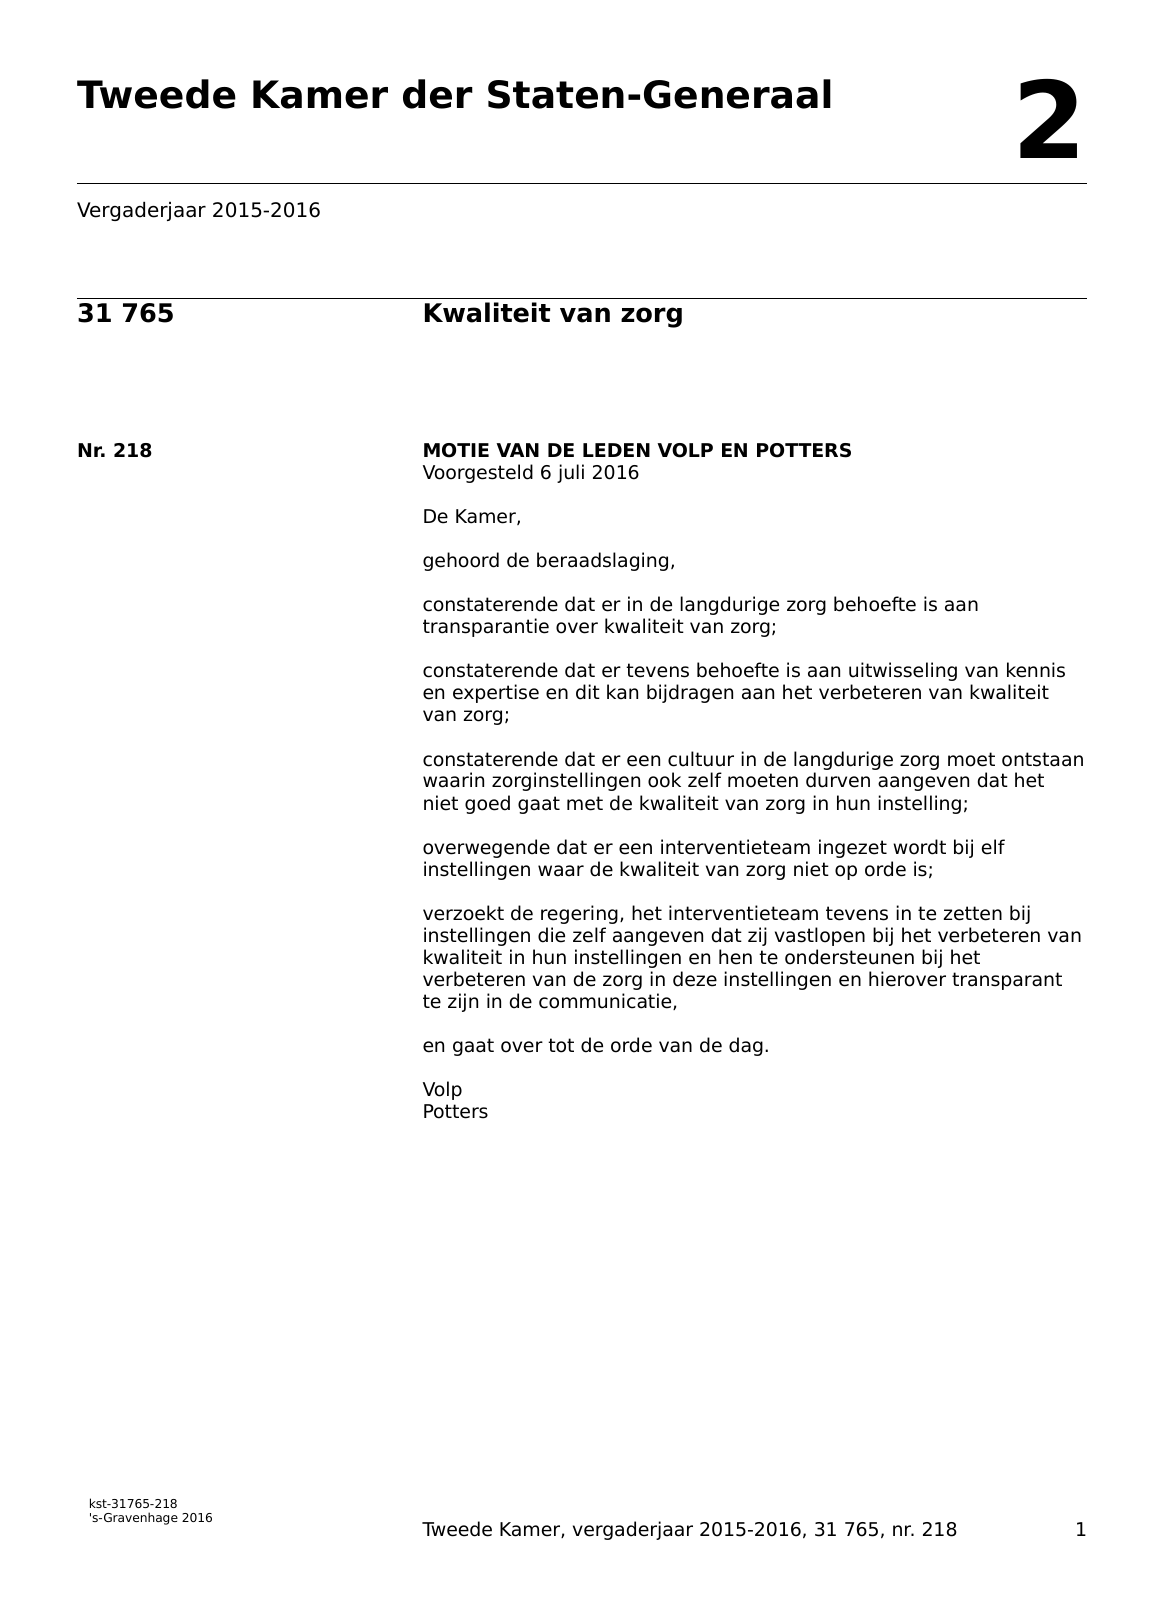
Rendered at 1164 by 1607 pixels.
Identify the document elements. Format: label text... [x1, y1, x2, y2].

subtitle 31 765 Kwaliteit van zorg [77, 299, 1087, 329]
subtitle Nr. 218 MOTIE VAN DE LEDEN VOLP EN POTTERS [77, 440, 1087, 462]
table_header 2 [886, 59, 1087, 183]
text en gaat over tot de orde van de dag. [422, 1035, 1087, 1057]
text constaterende dat er tevens behoefte is aan uitwisseling van kennis en expertise en dit kan bijdragen aan het verbeteren van kwaliteit van zorg; [422, 660, 1087, 726]
table_cell Vergaderjaar 2015-2016 [77, 184, 1087, 298]
text De Kamer, [422, 506, 1087, 528]
text verzoekt de regering, het interventieteam tevens in te zetten bij instellingen die zelf aangeven dat zij vastlopen bij het verbeteren van kwaliteit in hun instellingen en hen te ondersteunen bij het verbeteren van de zorg in deze instellingen en hierover transparant te zijn in de communicatie, [422, 903, 1087, 1013]
table_header Tweede Kamer der Staten-Generaal [77, 59, 886, 183]
text kst-31765-218 [88, 1497, 323, 1511]
text constaterende dat er een cultuur in de langdurige zorg moet ontstaan waarin zorginstellingen ook zelf moeten durven aangeven dat het niet goed gaat met de kwaliteit van zorg in hun instelling; [422, 748, 1087, 814]
text gehoord de beraadslaging, [422, 550, 1087, 572]
text overwegende dat er een interventieteam ingezet wordt bij elf instellingen waar de kwaliteit van zorg niet op orde is; [422, 837, 1087, 881]
text constaterende dat er in de langdurige zorg behoefte is aan transparantie over kwaliteit van zorg; [422, 594, 1087, 638]
text Voorgesteld 6 juli 2016 [422, 462, 1087, 484]
text 's-Gravenhage 2016 [88, 1511, 323, 1525]
text Volp [422, 1079, 1087, 1101]
text Potters [422, 1101, 1087, 1123]
